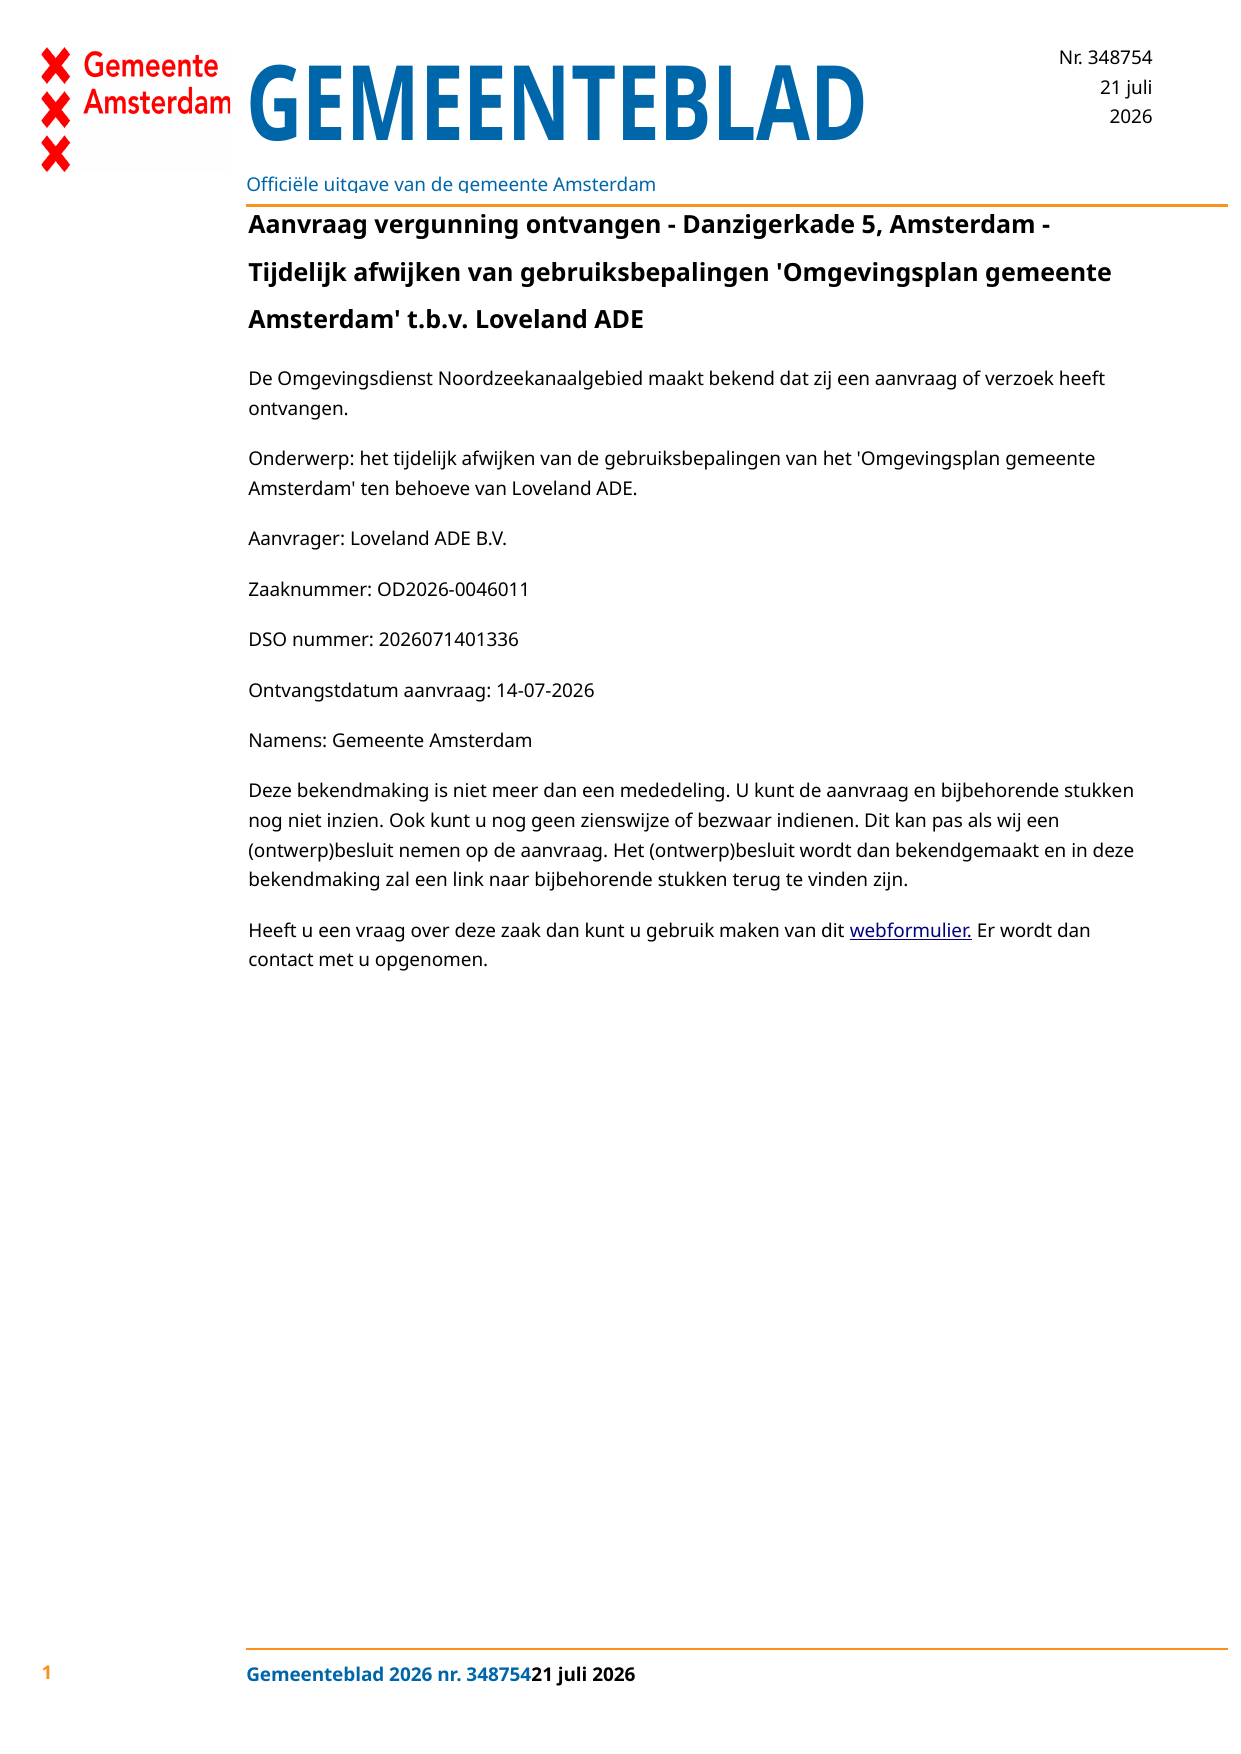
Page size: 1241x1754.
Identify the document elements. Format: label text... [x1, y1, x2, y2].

text De Omgevingsdienst Noordzeekanaalgebied maakt bekend dat zij een aanvraag of verzoek heeft ontvangen. [248, 366, 1152, 421]
text Namens: Gemeente Amsterdam [248, 727, 1152, 753]
text Heeft u een vraag over deze zaak dan kunt u gebruik maken van dit webformulier. Er wordt dan contact met u opgenomen. [248, 917, 1152, 972]
text Zaaknummer: OD2026-0046011 [248, 576, 1152, 602]
text Onderwerp: het tijdelijk afwijken van de gebruiksbepalingen van het 'Omgevingsplan gemeente Amsterdam' ten behoeve van Loveland ADE. [248, 446, 1152, 501]
text Deze bekendmaking is niet meer dan een mededeling. U kunt de aanvraag en bijbehorende stukken nog niet inzien. Ook kunt u nog geen zienswijze of bezwaar indienen. Dit kan pas als wij een (ontwerp)besluit nemen op de aanvraag. Het (ontwerp)besluit wordt dan bekendgemaakt en in deze bekendmaking zal een link naar bijbehorende stukken terug te vinden zijn. [248, 778, 1152, 892]
text Ontvangstdatum aanvraag: 14-07-2026 [248, 677, 1152, 702]
picture [41, 47, 231, 172]
text Aanvraag vergunning ontvangen - Danzigerkade 5, Amsterdam - Tijdelijk afwijken van gebruiksbepalingen 'Omgevingsplan gemeente Amsterdam' t.b.v. Loveland ADE [248, 207, 1152, 336]
text DSO nummer: 2026071401336 [248, 626, 1152, 652]
text Aanvrager: Loveland ADE B.V. [248, 526, 1152, 551]
